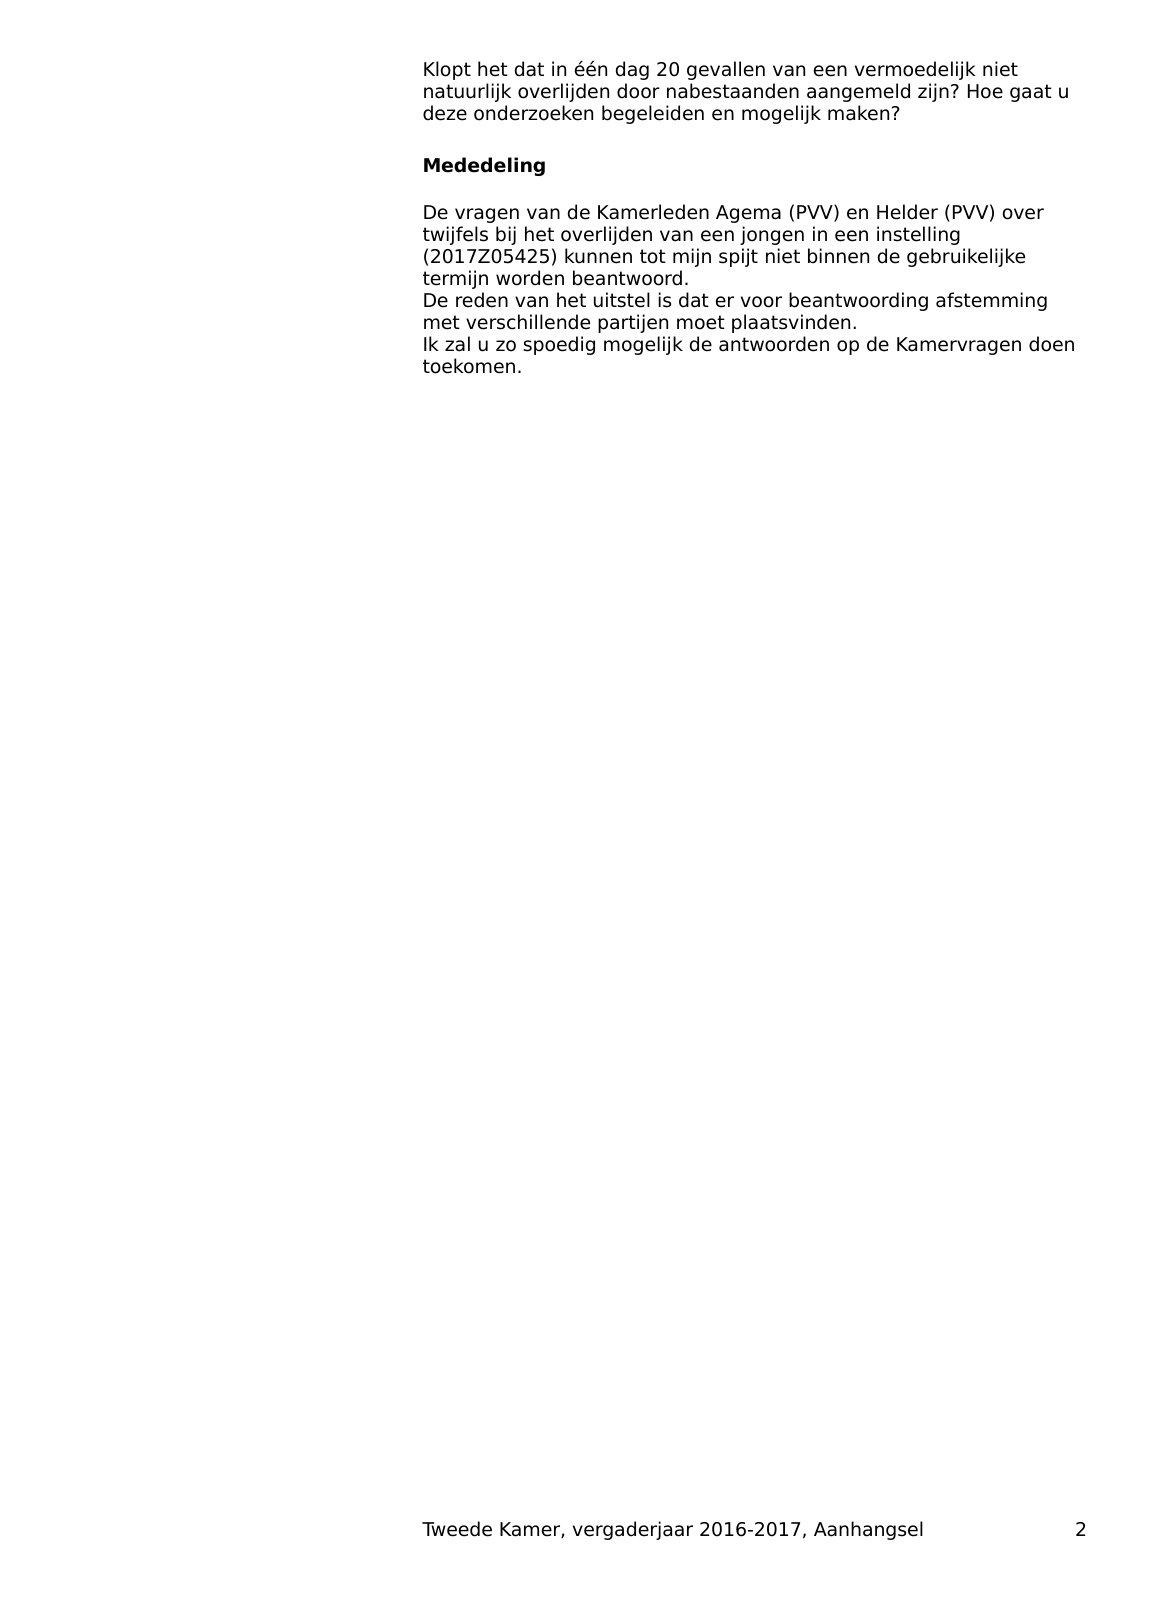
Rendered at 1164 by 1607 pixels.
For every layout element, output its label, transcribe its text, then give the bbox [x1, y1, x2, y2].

text Ik zal u zo spoedig mogelijk de antwoorden op de Kamervragen doen toekomen. [422, 334, 1087, 378]
subtitle Mededeling [422, 155, 1087, 177]
text Klopt het dat in één dag 20 gevallen van een vermoedelijk niet natuurlijk overlijden door nabestaanden aangemeld zijn? Hoe gaat u deze onderzoeken begeleiden en mogelijk maken? [422, 59, 1087, 125]
text De vragen van de Kamerleden Agema (PVV) en Helder (PVV) over twijfels bij het overlijden van een jongen in een instelling (2017Z05425) kunnen tot mijn spijt niet binnen de gebruikelijke termijn worden beantwoord. [422, 202, 1087, 290]
text De reden van het uitstel is dat er voor beantwoording afstemming met verschillende partijen moet plaatsvinden. [422, 290, 1087, 334]
